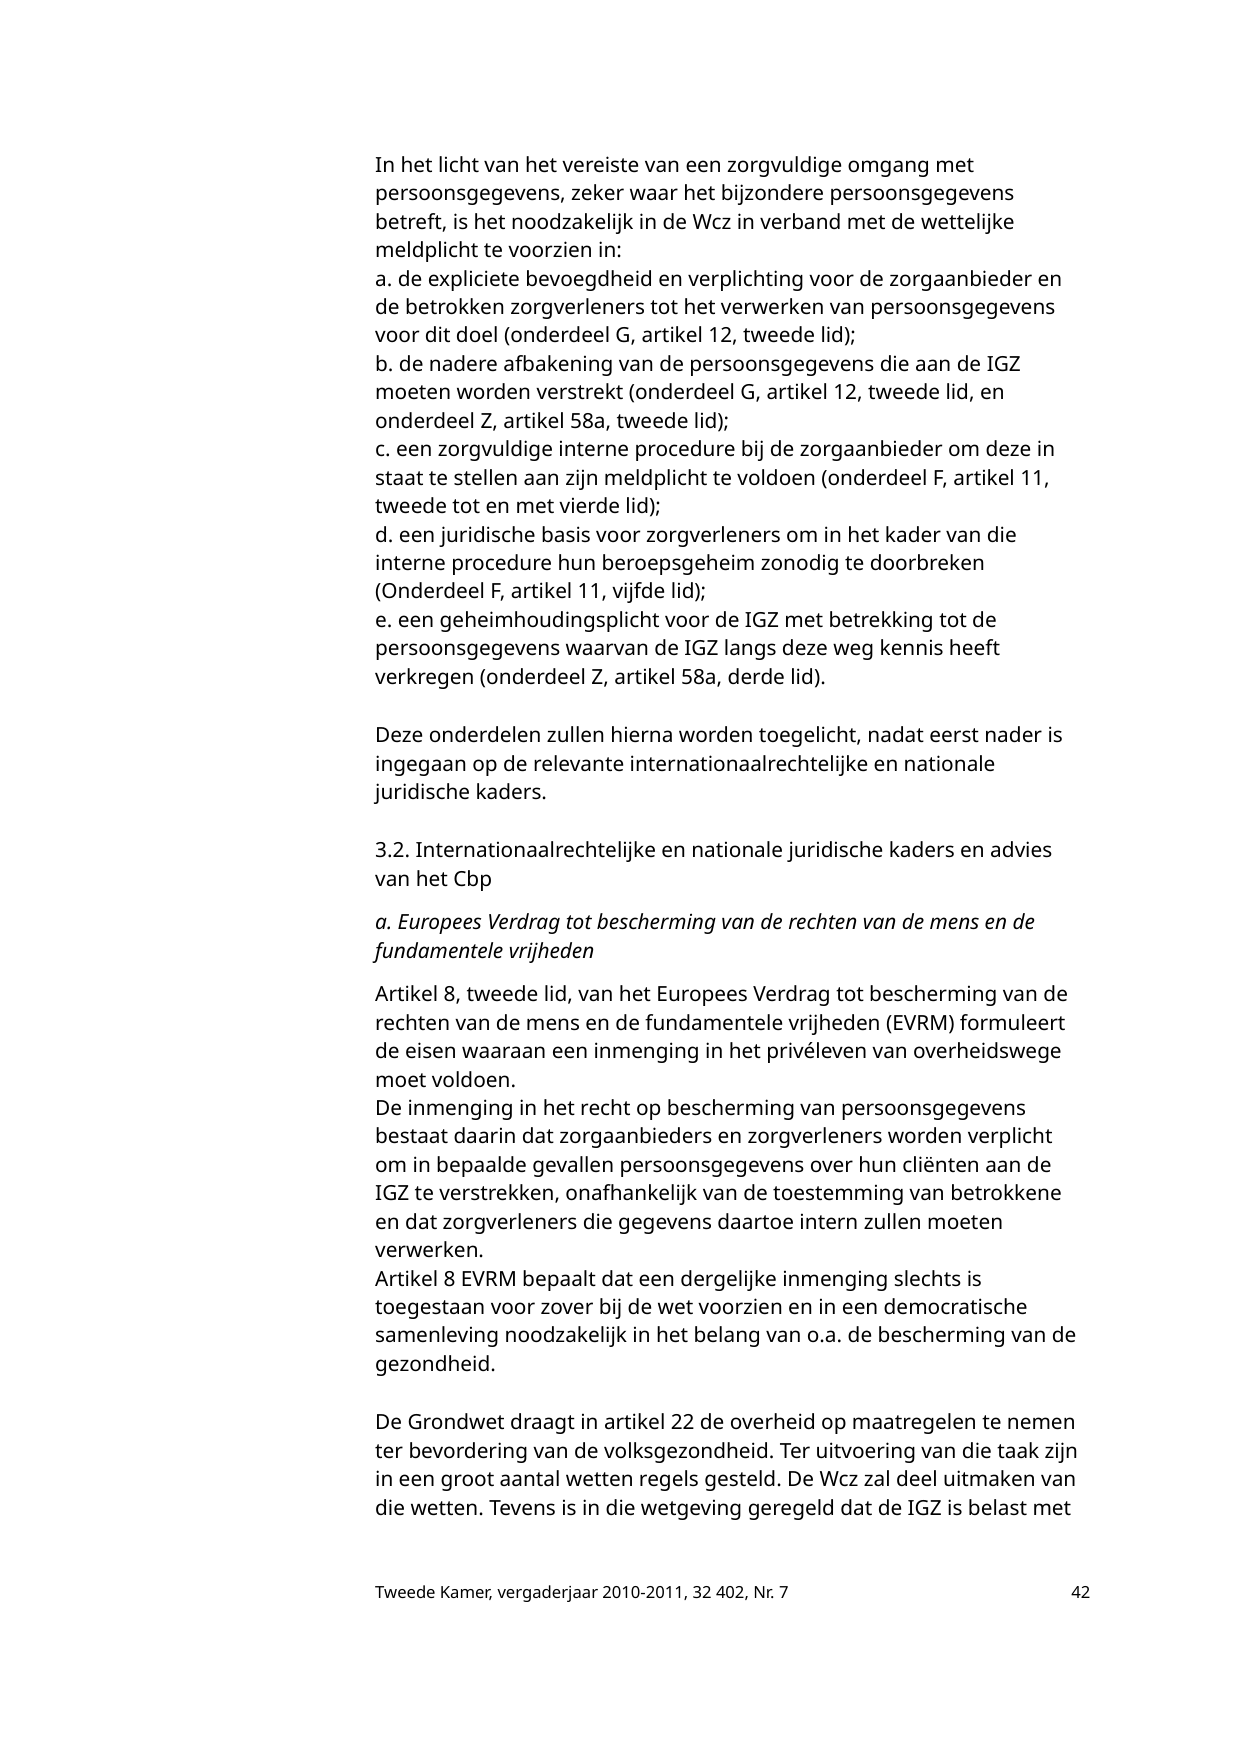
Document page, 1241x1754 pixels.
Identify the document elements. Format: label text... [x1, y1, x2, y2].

text a. de expliciete bevoegdheid en verplichting voor de zorgaanbieder en de betrokken zorgverleners tot het verwerken van persoonsgegevens voor dit doel (onderdeel G, artikel 12, tweede lid); [375, 264, 1090, 349]
text De Grondwet draagt in artikel 22 de overheid op maatregelen te nemen ter bevordering van de volksgezondheid. Ter uitvoering van die taak zijn in een groot aantal wetten regels gesteld. De Wcz zal deel uitmaken van die wetten. Tevens is in die wetgeving geregeld dat de IGZ is belast met [375, 1407, 1090, 1521]
text e. een geheimhoudingsplicht voor de IGZ met betrekking tot de persoonsgegevens waarvan de IGZ langs deze weg kennis heeft verkregen (onderdeel Z, artikel 58a, derde lid). [375, 605, 1090, 690]
text Artikel 8, tweede lid, van het Europees Verdrag tot bescherming van de rechten van de mens en de fundamentele vrijheden (EVRM) formuleert de eisen waaraan een inmenging in het privéleven van overheidswege moet voldoen. [375, 979, 1090, 1093]
text Deze onderdelen zullen hierna worden toegelicht, nadat eerst nader is ingegaan op de relevante internationaalrechtelijke en nationale juridische kaders. [375, 720, 1090, 806]
text a. Europees Verdrag tot bescherming van de rechten van de mens en de fundamentele vrijheden [375, 907, 1090, 964]
text In het licht van het vereiste van een zorgvuldige omgang met persoonsgegevens, zeker waar het bijzondere persoonsgegevens betreft, is het noodzakelijk in de Wcz in verband met de wettelijke meldplicht te voorzien in: [375, 150, 1090, 264]
text 3.2. Internationaalrechtelijke en nationale juridische kaders en advies van het Cbp [375, 836, 1090, 892]
text d. een juridische basis voor zorgverleners om in het kader van die interne procedure hun beroepsgeheim zonodig te doorbreken (Onderdeel F, artikel 11, vijfde lid); [375, 520, 1090, 605]
text Artikel 8 EVRM bepaalt dat een dergelijke inmenging slechts is toegestaan voor zover bij de wet voorzien en in een democratische samenleving noodzakelijk in het belang van o.a. de bescherming van de gezondheid. [375, 1264, 1090, 1377]
text b. de nadere afbakening van de persoonsgegevens die aan de IGZ moeten worden verstrekt (onderdeel G, artikel 12, tweede lid, en onderdeel Z, artikel 58a, tweede lid); [375, 349, 1090, 434]
text c. een zorgvuldige interne procedure bij de zorgaanbieder om deze in staat te stellen aan zijn meldplicht te voldoen (onderdeel F, artikel 11, tweede tot en met vierde lid); [375, 434, 1090, 520]
text De inmenging in het recht op bescherming van persoonsgegevens bestaat daarin dat zorgaanbieders en zorgverleners worden verplicht om in bepaalde gevallen persoonsgegevens over hun cliënten aan de IGZ te verstrekken, onafhankelijk van de toestemming van betrokkene en dat zorgverleners die gegevens daartoe intern zullen moeten verwerken. [375, 1093, 1090, 1264]
